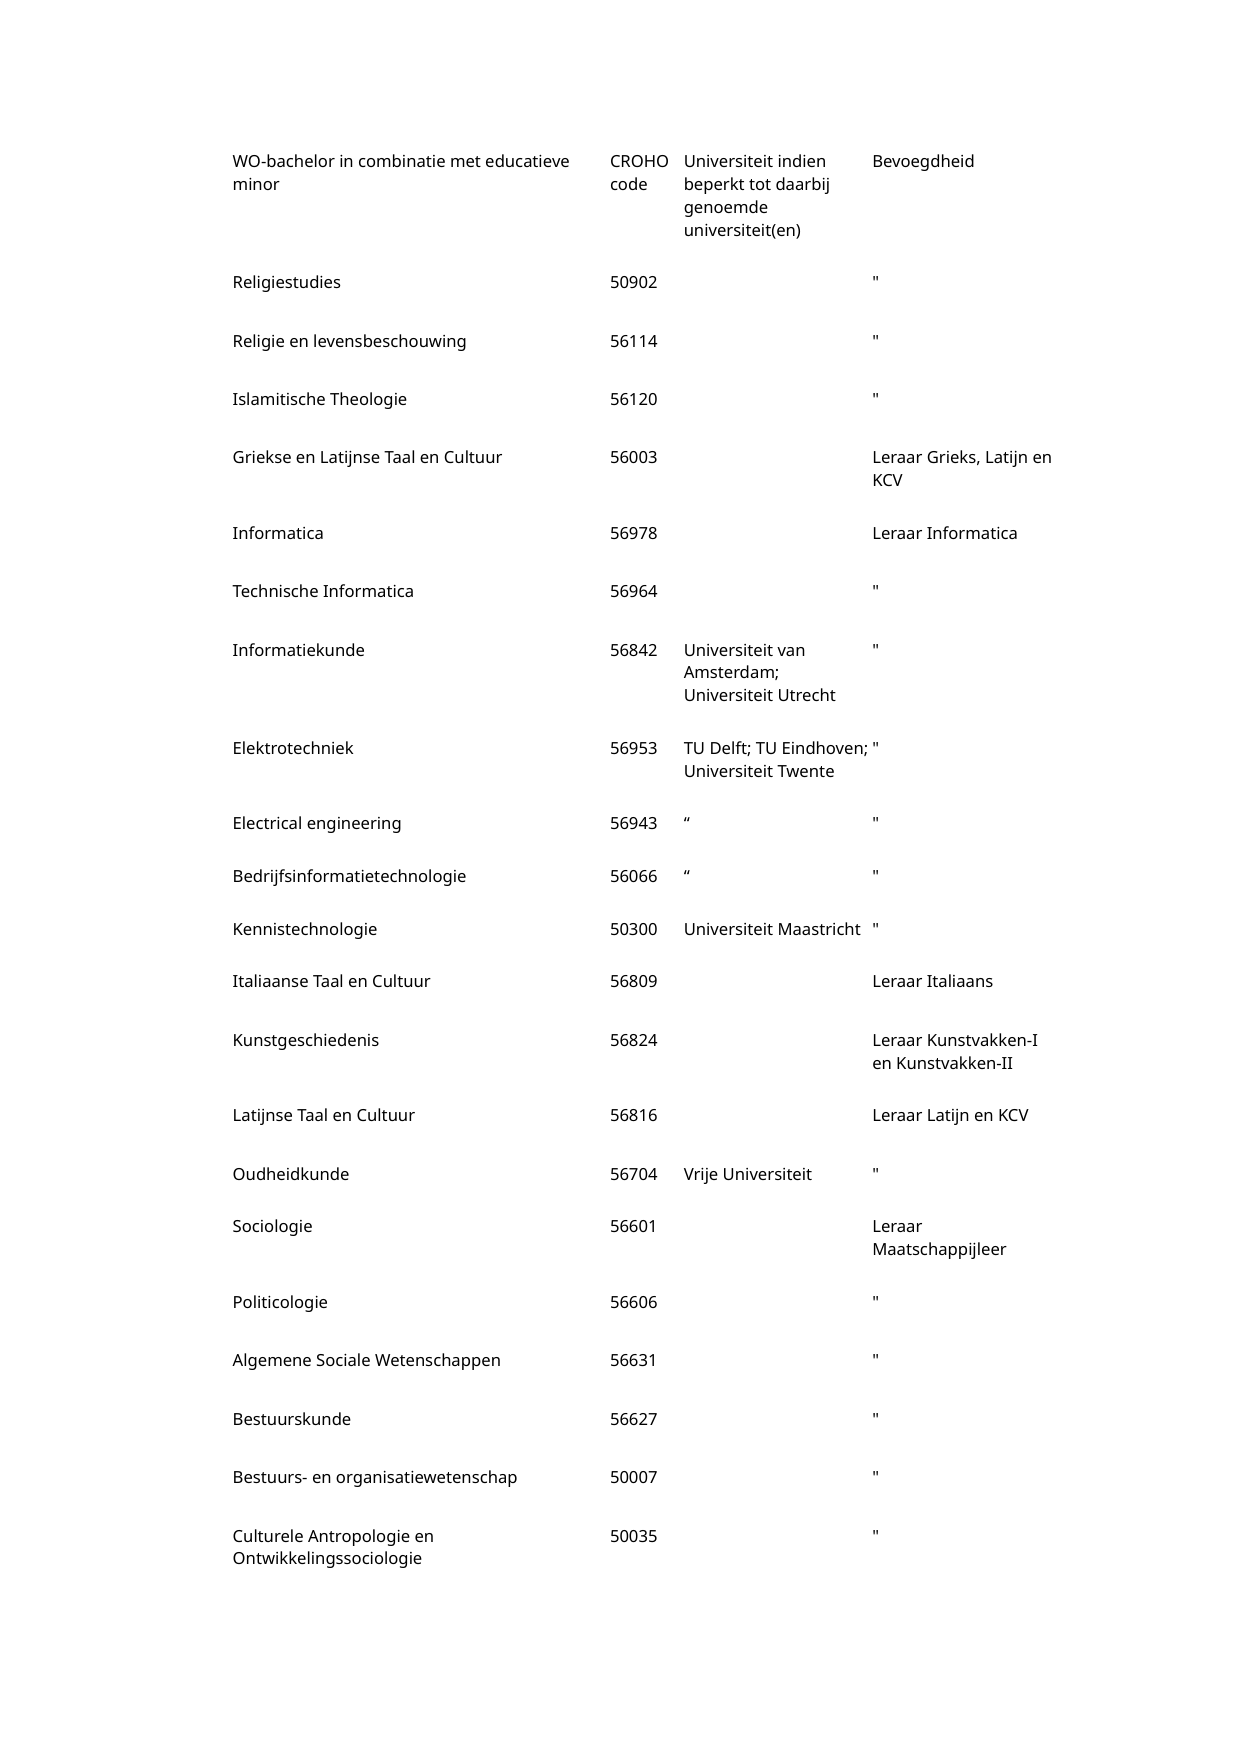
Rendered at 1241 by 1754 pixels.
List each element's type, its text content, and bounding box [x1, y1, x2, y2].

table_cell Leraar Kunstvakken-I en Kunstvakken-II [872, 1029, 1053, 1104]
table_cell " [872, 865, 1053, 917]
table_cell Oudheidkunde [233, 1163, 610, 1215]
table_cell Latijnse Taal en Cultuur [233, 1104, 610, 1162]
table_cell [684, 1408, 872, 1466]
table_cell 56066 [610, 865, 683, 917]
table_cell " [872, 1524, 1053, 1600]
table_cell 56816 [610, 1104, 683, 1162]
table_cell [684, 388, 872, 446]
table_cell 56601 [610, 1215, 683, 1291]
table_cell [684, 1524, 872, 1600]
table_cell " [872, 271, 1053, 329]
table_cell Culturele Antropologie en Ontwikkelingssociologie [233, 1524, 610, 1600]
table_cell " [872, 1163, 1053, 1215]
table_cell Bestuurskunde [233, 1408, 610, 1466]
table_cell 56606 [610, 1291, 683, 1349]
table_cell Politicologie [233, 1291, 610, 1349]
table_cell [684, 271, 872, 329]
table_cell [684, 1029, 872, 1104]
table_cell [684, 522, 872, 580]
table_header WO-bachelor in combinatie met educatieve minor [233, 150, 610, 271]
table_header CROHO code [610, 150, 683, 271]
table_cell [684, 1349, 872, 1407]
table_cell Universiteit Maastricht [684, 918, 872, 970]
table_cell “ [684, 812, 872, 865]
table_cell 50007 [610, 1466, 683, 1524]
table_cell " [872, 329, 1053, 388]
table_cell 56120 [610, 388, 683, 446]
table_cell 50300 [610, 918, 683, 970]
table_cell " [872, 1466, 1053, 1524]
table_cell Leraar Maatschappijleer [872, 1215, 1053, 1291]
table_cell 56003 [610, 446, 683, 522]
table_cell Leraar Informatica [872, 522, 1053, 580]
table_cell [684, 1215, 872, 1291]
table_cell 56809 [610, 970, 683, 1028]
table_cell 56964 [610, 580, 683, 638]
table_cell 50035 [610, 1524, 683, 1600]
table_cell Algemene Sociale Wetenschappen [233, 1349, 610, 1407]
table_cell [684, 446, 872, 522]
table_cell Islamitische Theologie [233, 388, 610, 446]
table_cell 56943 [610, 812, 683, 865]
table_cell " [872, 1291, 1053, 1349]
table_cell “ [684, 865, 872, 917]
table_cell Leraar Italiaans [872, 970, 1053, 1028]
table_cell " [872, 812, 1053, 865]
table_cell 56627 [610, 1408, 683, 1466]
table_cell 56114 [610, 329, 683, 388]
table_cell 56824 [610, 1029, 683, 1104]
table_cell Italiaanse Taal en Cultuur [233, 970, 610, 1028]
table_cell 50902 [610, 271, 683, 329]
table_cell [684, 1104, 872, 1162]
table_cell TU Delft; TU Eindhoven; Universiteit Twente [684, 737, 872, 812]
table_cell Universiteit van Amsterdam; Universiteit Utrecht [684, 639, 872, 737]
table_cell Vrije Universiteit [684, 1163, 872, 1215]
table_cell 56978 [610, 522, 683, 580]
table_cell Religie en levensbeschouwing [233, 329, 610, 388]
table_cell [684, 1291, 872, 1349]
table_cell Bedrijfsinformatietechnologie [233, 865, 610, 917]
table_cell [684, 329, 872, 388]
table_cell Religiestudies [233, 271, 610, 329]
table_cell Griekse en Latijnse Taal en Cultuur [233, 446, 610, 522]
table_cell Electrical engineering [233, 812, 610, 865]
table_cell " [872, 1408, 1053, 1466]
table_cell 56631 [610, 1349, 683, 1407]
table_cell " [872, 388, 1053, 446]
table_cell " [872, 580, 1053, 638]
table_header Bevoegdheid [872, 150, 1053, 271]
table_cell Bestuurs- en organisatiewetenschap [233, 1466, 610, 1524]
table_cell Elektrotechniek [233, 737, 610, 812]
table_cell Sociologie [233, 1215, 610, 1291]
table_cell Leraar Grieks, Latijn en KCV [872, 446, 1053, 522]
table_cell Kunstgeschiedenis [233, 1029, 610, 1104]
table_cell 56953 [610, 737, 683, 812]
table_cell " [872, 639, 1053, 737]
table_cell Leraar Latijn en KCV [872, 1104, 1053, 1162]
table_cell Kennistechnologie [233, 918, 610, 970]
table_cell [684, 970, 872, 1028]
table_cell " [872, 918, 1053, 970]
table_cell Technische Informatica [233, 580, 610, 638]
table_cell 56842 [610, 639, 683, 737]
table_header Universiteit indien beperkt tot daarbij genoemde universiteit(en) [684, 150, 872, 271]
table_cell " [872, 1349, 1053, 1407]
table_cell [684, 580, 872, 638]
table_cell " [872, 737, 1053, 812]
table_cell [684, 1466, 872, 1524]
table_cell Informatiekunde [233, 639, 610, 737]
table_cell Informatica [233, 522, 610, 580]
table_cell 56704 [610, 1163, 683, 1215]
